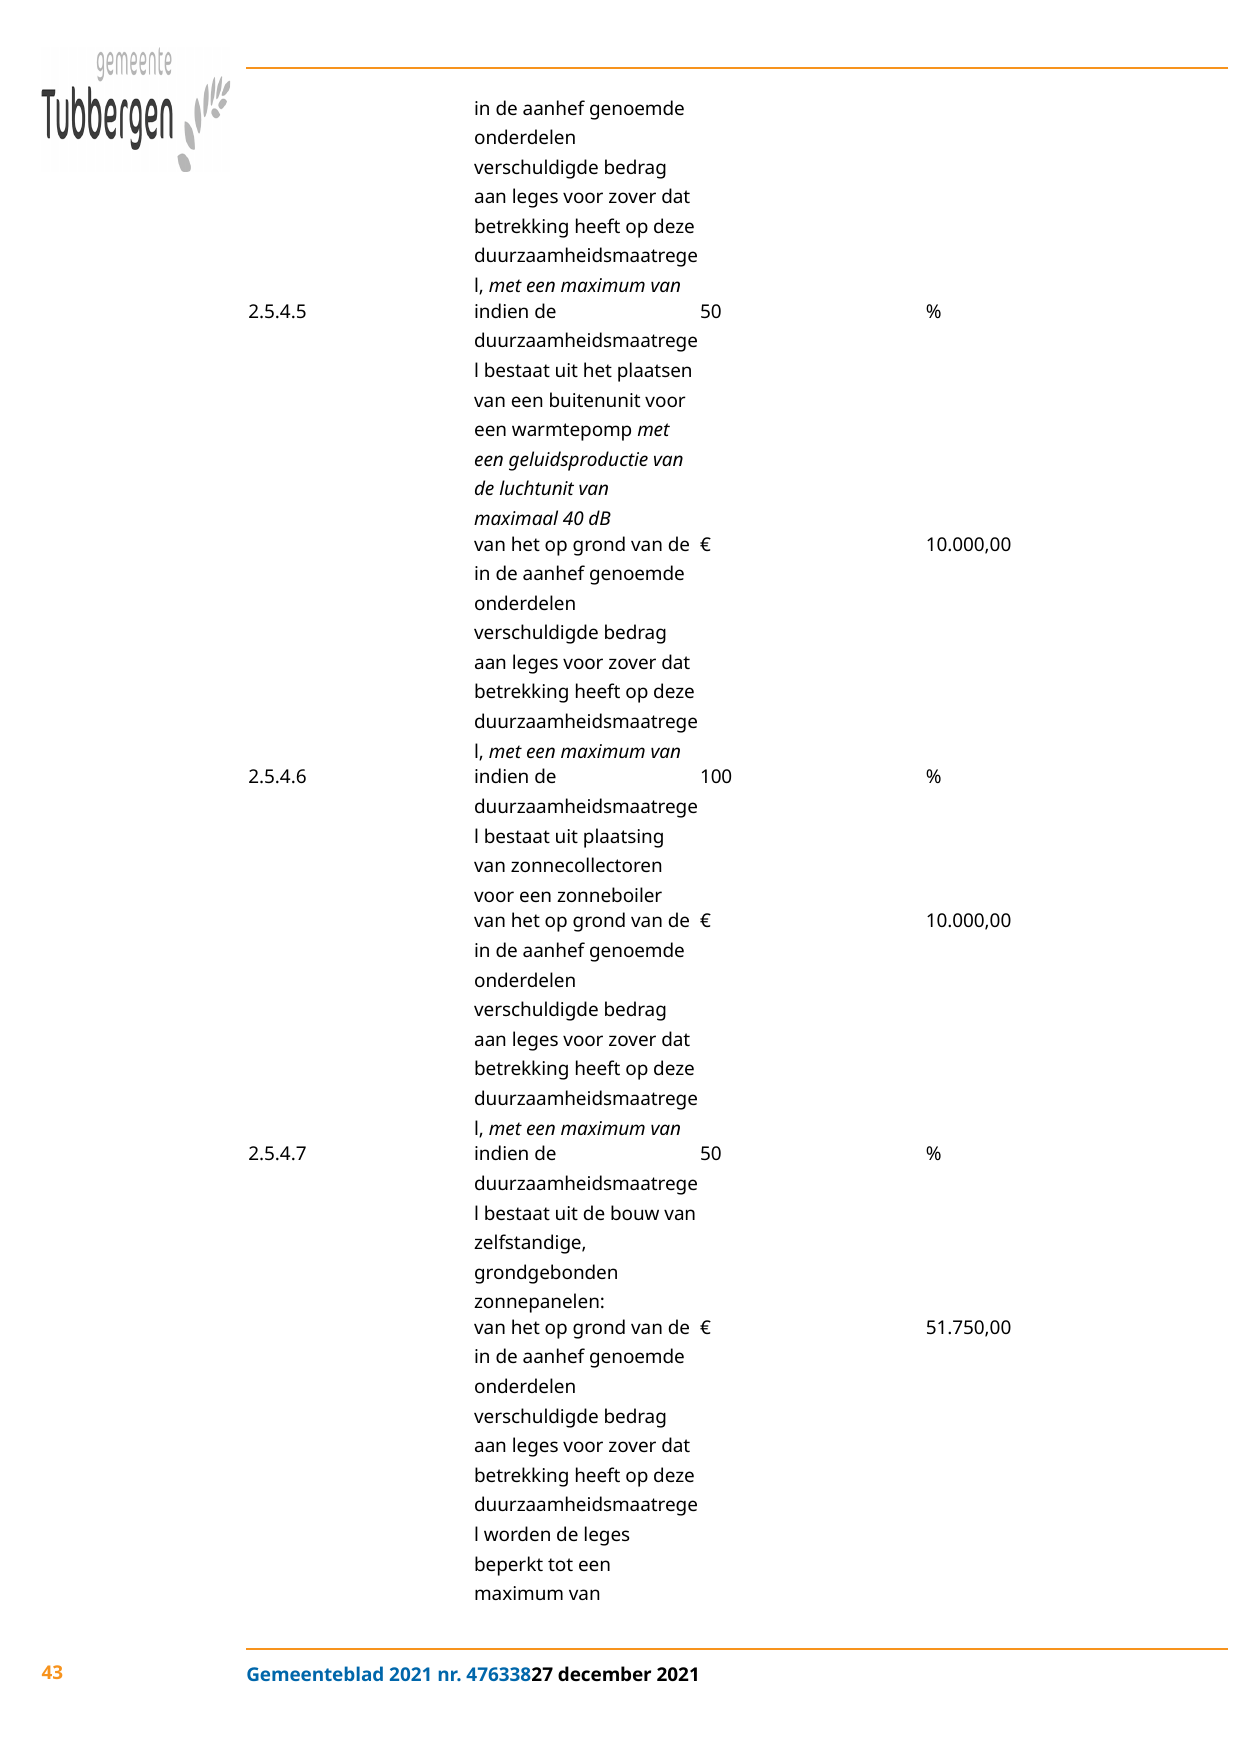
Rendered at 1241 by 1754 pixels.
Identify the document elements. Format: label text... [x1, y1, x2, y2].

table_cell [700, 95, 926, 298]
table_cell 51.750,00 [926, 1314, 1152, 1606]
table_cell € [700, 1314, 926, 1606]
table_cell 2.5.4.6 [248, 764, 474, 908]
table_cell [926, 95, 1152, 298]
table_cell indien de duurzaamheidsmaatregel bestaat uit het plaatsen van een buitenunit voor een warmtepomp met een geluidsproductie van de luchtunit van maximaal 40 dB [474, 298, 700, 531]
table_cell 10.000,00 [926, 531, 1152, 764]
table_cell 100 [700, 764, 926, 908]
table_cell in de aanhef genoemde onderdelen verschuldigde bedrag aan leges voor zover dat betrekking heeft op deze duurzaamheidsmaatregel, met een maximum van [474, 95, 700, 298]
table_cell indien de duurzaamheidsmaatregel bestaat uit de bouw van zelfstandige, grondgebon­den zonnepanelen: [474, 1141, 700, 1314]
table_cell € [700, 531, 926, 764]
table_cell [248, 908, 474, 1141]
table_cell 10.000,00 [926, 908, 1152, 1141]
table_cell van het op grond van de in de aanhef genoemde onderdelen verschuldigde bedrag aan leges voor zover dat betrekking heeft op deze duurzaamheidsmaatregel worden de leges beperkt tot een maximum van [474, 1314, 700, 1606]
table_cell 50 [700, 1141, 926, 1314]
table_cell 2.5.4.7 [248, 1141, 474, 1314]
table_cell % [926, 764, 1152, 908]
table_cell [248, 531, 474, 764]
table_cell [248, 1314, 474, 1606]
picture [41, 47, 231, 172]
table_cell 2.5.4.5 [248, 298, 474, 531]
table_cell indien de duurzaamheidsmaatregel bestaat uit plaatsing van zonnecollectoren voor een zonneboiler [474, 764, 700, 908]
table_cell [248, 95, 474, 298]
table_cell van het op grond van de in de aanhef genoemde onderdelen verschuldigde bedrag aan leges voor zover dat betrekking heeft op deze duurzaamheidsmaatregel, met een maximum van [474, 908, 700, 1141]
table_cell € [700, 908, 926, 1141]
table_cell % [926, 1141, 1152, 1314]
table_cell % [926, 298, 1152, 531]
table_cell van het op grond van de in de aanhef genoemde onderdelen verschuldigde bedrag aan leges voor zover dat betrekking heeft op deze duurzaamheidsmaatregel, met een maximum van [474, 531, 700, 764]
table_cell 50 [700, 298, 926, 531]
